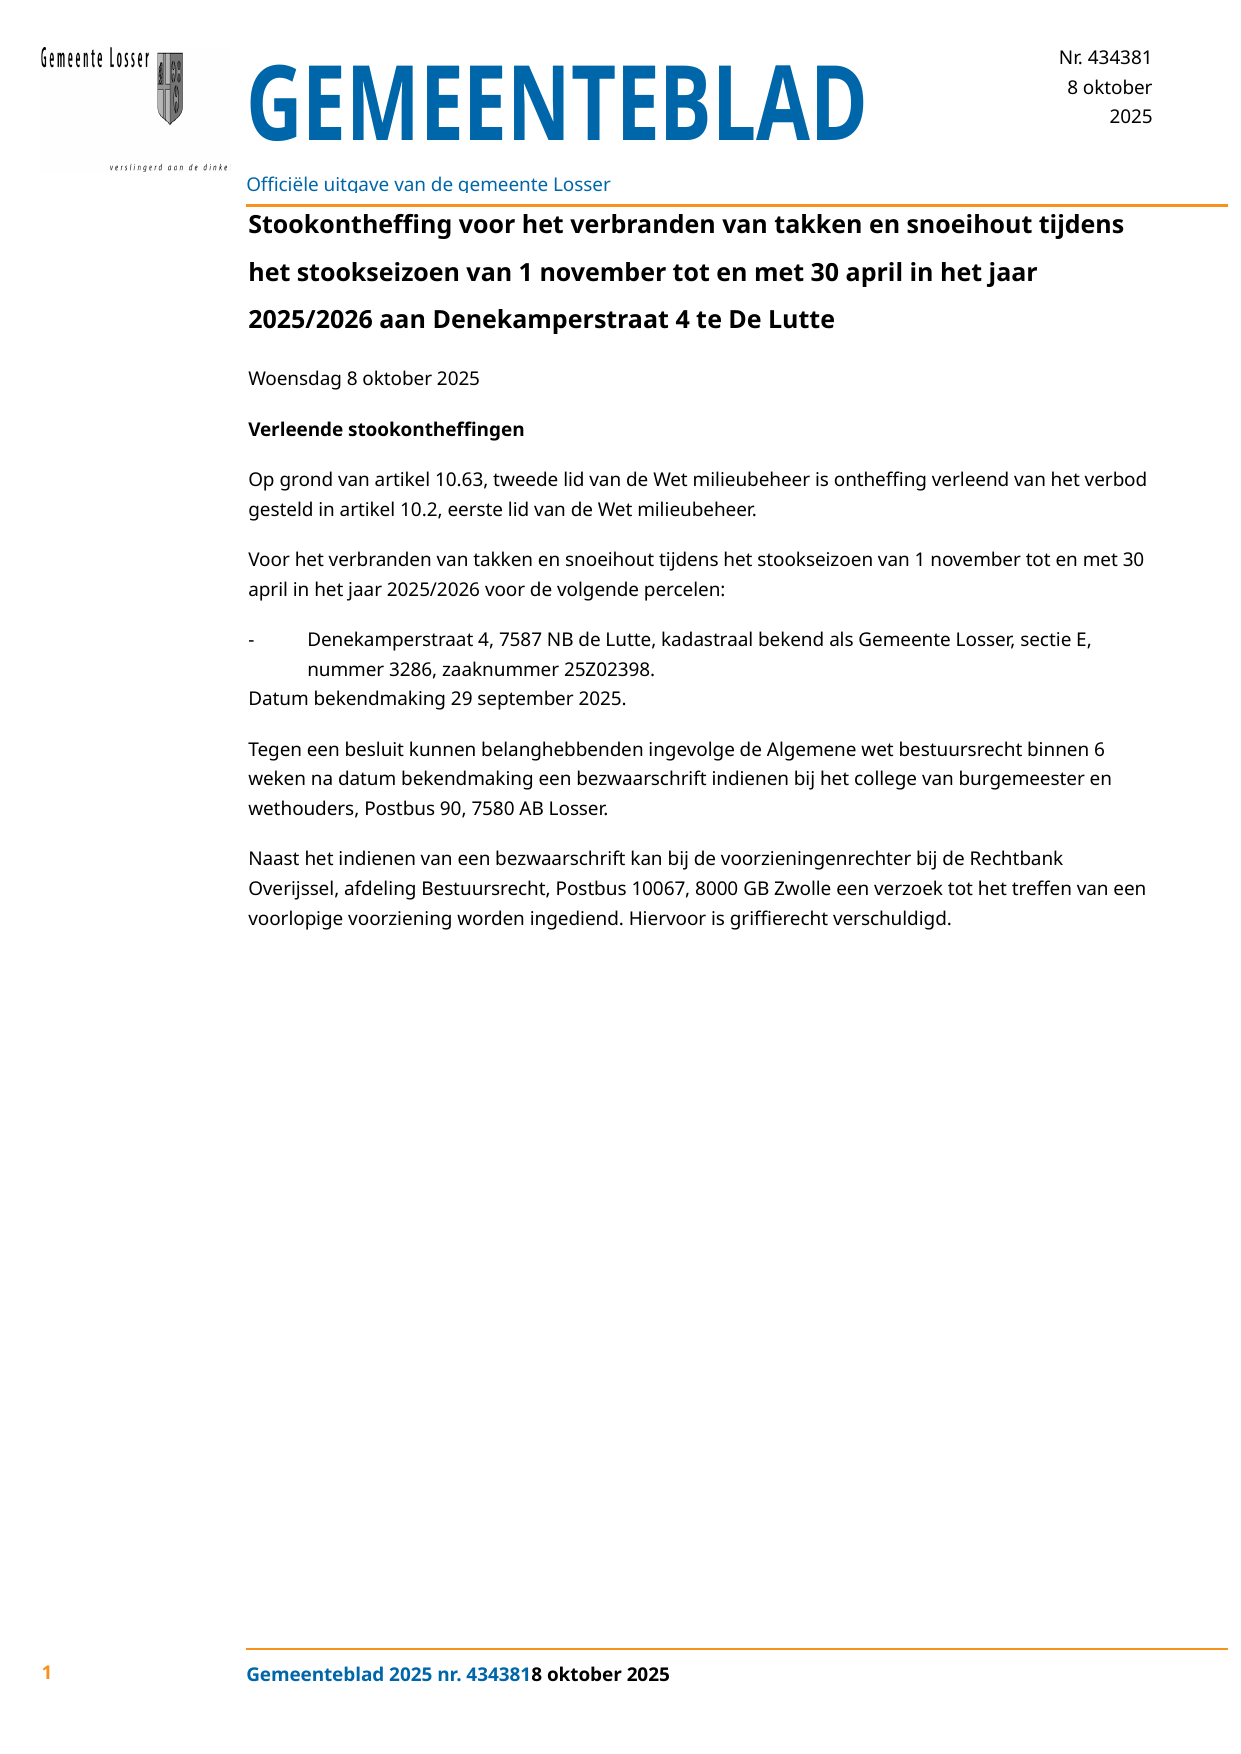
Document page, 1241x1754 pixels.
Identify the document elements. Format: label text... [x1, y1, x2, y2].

text Tegen een besluit kunnen belanghebbenden ingevolge de Algemene wet bestuursrecht binnen 6 weken na datum bekendmaking een bezwaarschrift indienen bij het college van burgemeester en wethouders, Postbus 90, 7580 AB Losser. [248, 736, 1152, 821]
text Naast het indienen van een bezwaarschrift kan bij de voorzieningenrechter bij de Rechtbank Overijssel, afdeling Bestuursrecht, Postbus 10067, 8000 GB Zwolle een verzoek tot het treffen van een voorlopige voorziening worden ingediend. Hiervoor is griffierecht verschuldigd. [248, 846, 1152, 930]
text Op grond van artikel 10.63, tweede lid van de Wet milieubeheer is ontheffing verleend van het verbod gesteld in artikel 10.2, eerste lid van de Wet milieubeheer. [248, 466, 1152, 522]
text Woensdag 8 oktober 2025 [248, 366, 1152, 391]
list Denekamperstraat 4, 7587 NB de Lutte, kadastraal bekend als Gemeente Losser, sectie E, nummer 3286, zaaknummer 25Z02398. [248, 626, 1152, 682]
text Datum bekendmaking 29 september 2025. [248, 686, 1152, 711]
text Voor het verbranden van takken en snoeihout tijdens het stookseizoen van 1 november tot en met 30 april in het jaar 2025/2026 voor de volgende percelen: [248, 546, 1152, 602]
text Verleende stookontheffingen [248, 416, 1152, 442]
picture [41, 47, 231, 172]
text Stookontheffing voor het verbranden van takken en snoeihout tijdens het stookseizoen van 1 november tot en met 30 april in het jaar 2025/2026 aan Denekamperstraat 4 te De Lutte [248, 207, 1152, 336]
